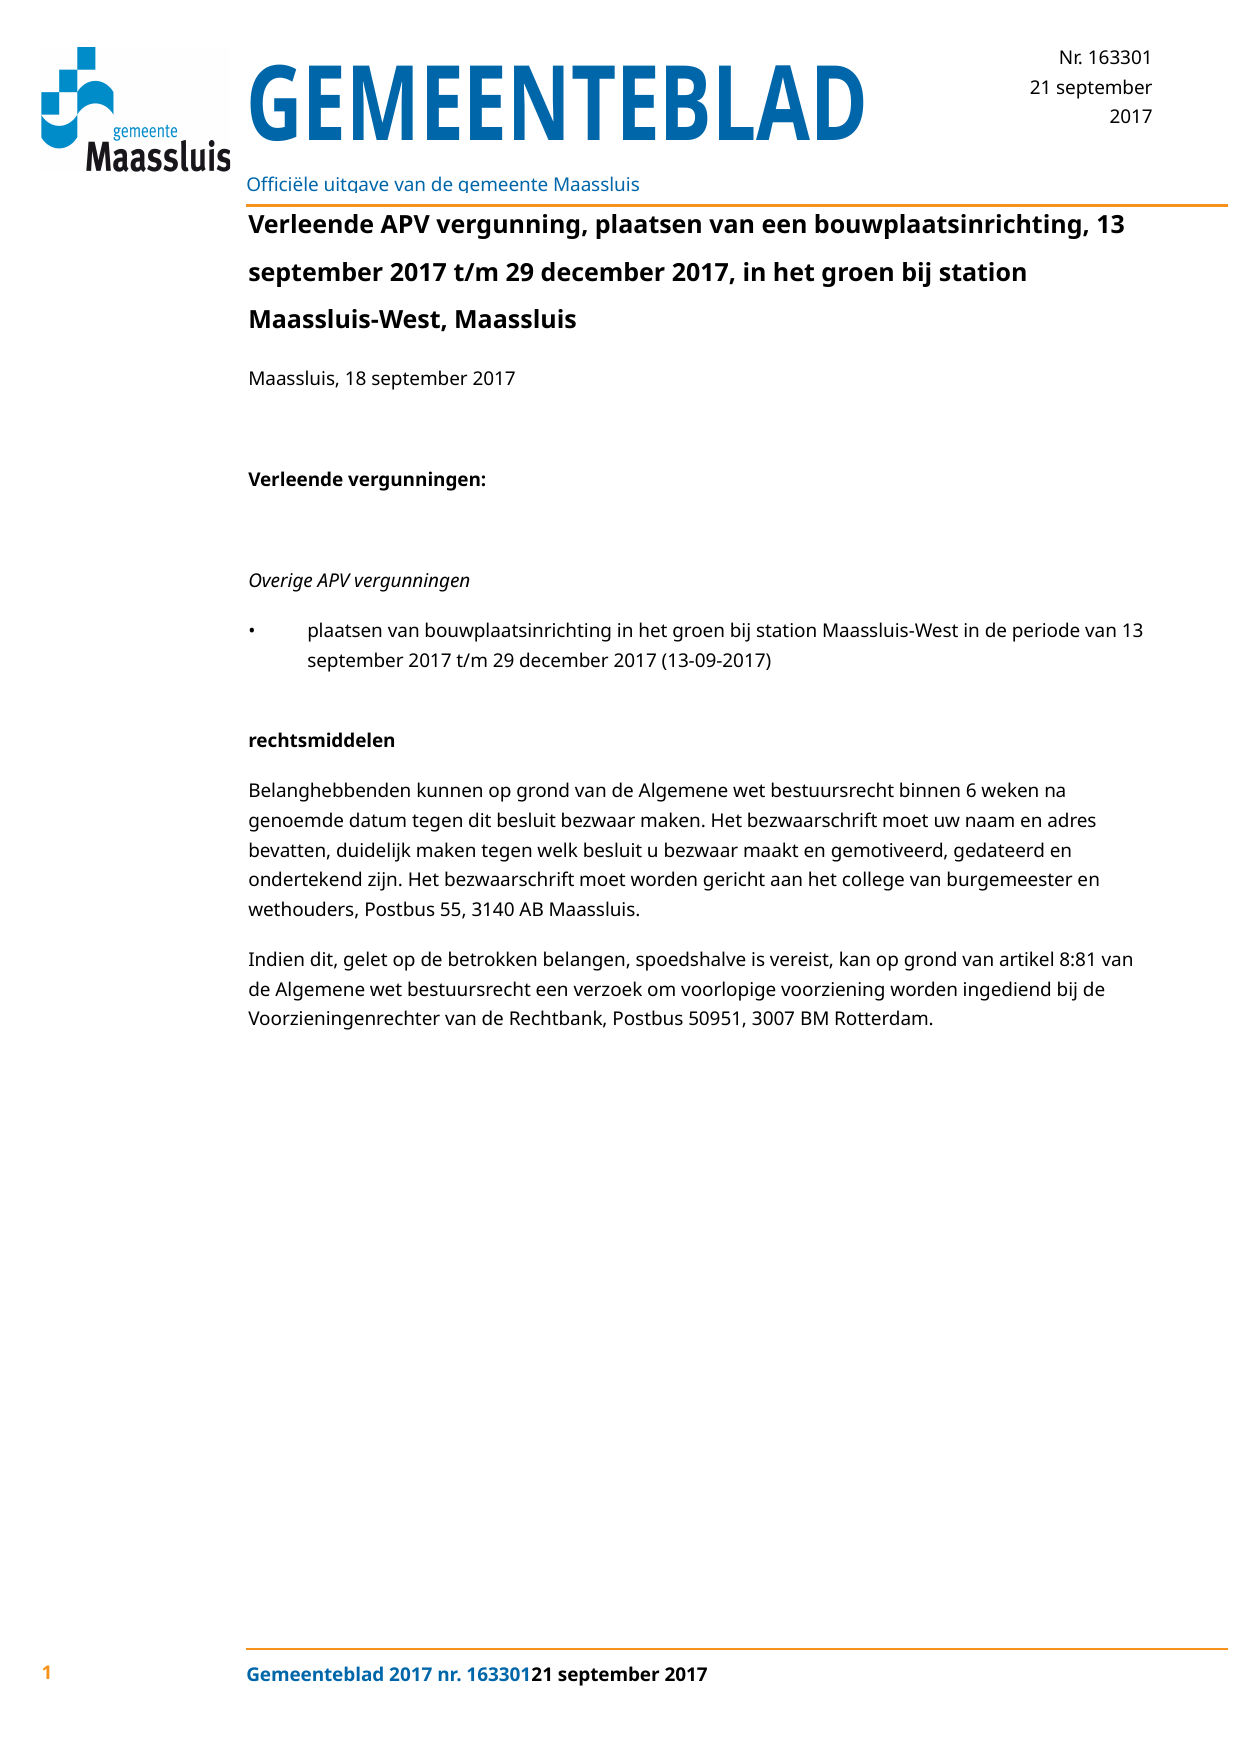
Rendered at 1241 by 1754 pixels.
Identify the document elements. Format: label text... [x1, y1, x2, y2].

picture [41, 47, 77, 92]
text Verleende vergunningen: [248, 466, 1152, 492]
text Maassluis, 18 september 2017 [248, 366, 1152, 391]
text Verleende APV vergunning, plaatsen van een bouwplaatsinrichting, 13 september 2017 t/m 29 december 2017, in het groen bij station Maassluis-West, Maassluis [248, 207, 1152, 336]
text rechtsmiddelen [248, 727, 1152, 753]
text Belanghebbenden kunnen op grond van de Algemene wet bestuursrecht binnen 6 weken na genoemde datum tegen dit besluit bezwaar maken. Het bezwaarschrift moet uw naam en adres bevatten, duidelijk maken tegen welk besluit u bezwaar maakt en gemotiveerd, gedateerd en ondertekend zijn. Het bezwaarschrift moet worden gericht aan het college van burgemeester en wethouders, Postbus 55, 3140 AB Maassluis. [248, 778, 1152, 922]
text Overige APV vergunningen [248, 567, 1152, 593]
picture [41, 47, 231, 172]
list plaatsen van bouwplaatsinrichting in het groen bij station Maassluis-West in de periode van 13 september 2017 t/m 29 december 2017 (13-09-2017) [248, 618, 1152, 673]
text Indien dit, gelet op de betrokken belangen, spoedshalve is vereist, kan op grond van artikel 8:81 van de Algemene wet bestuursrecht een verzoek om voorlopige voorziening worden ingediend bij de Voorzieningenrechter van de Rechtbank, Postbus 50951, 3007 BM Rotterdam. [248, 946, 1152, 1031]
